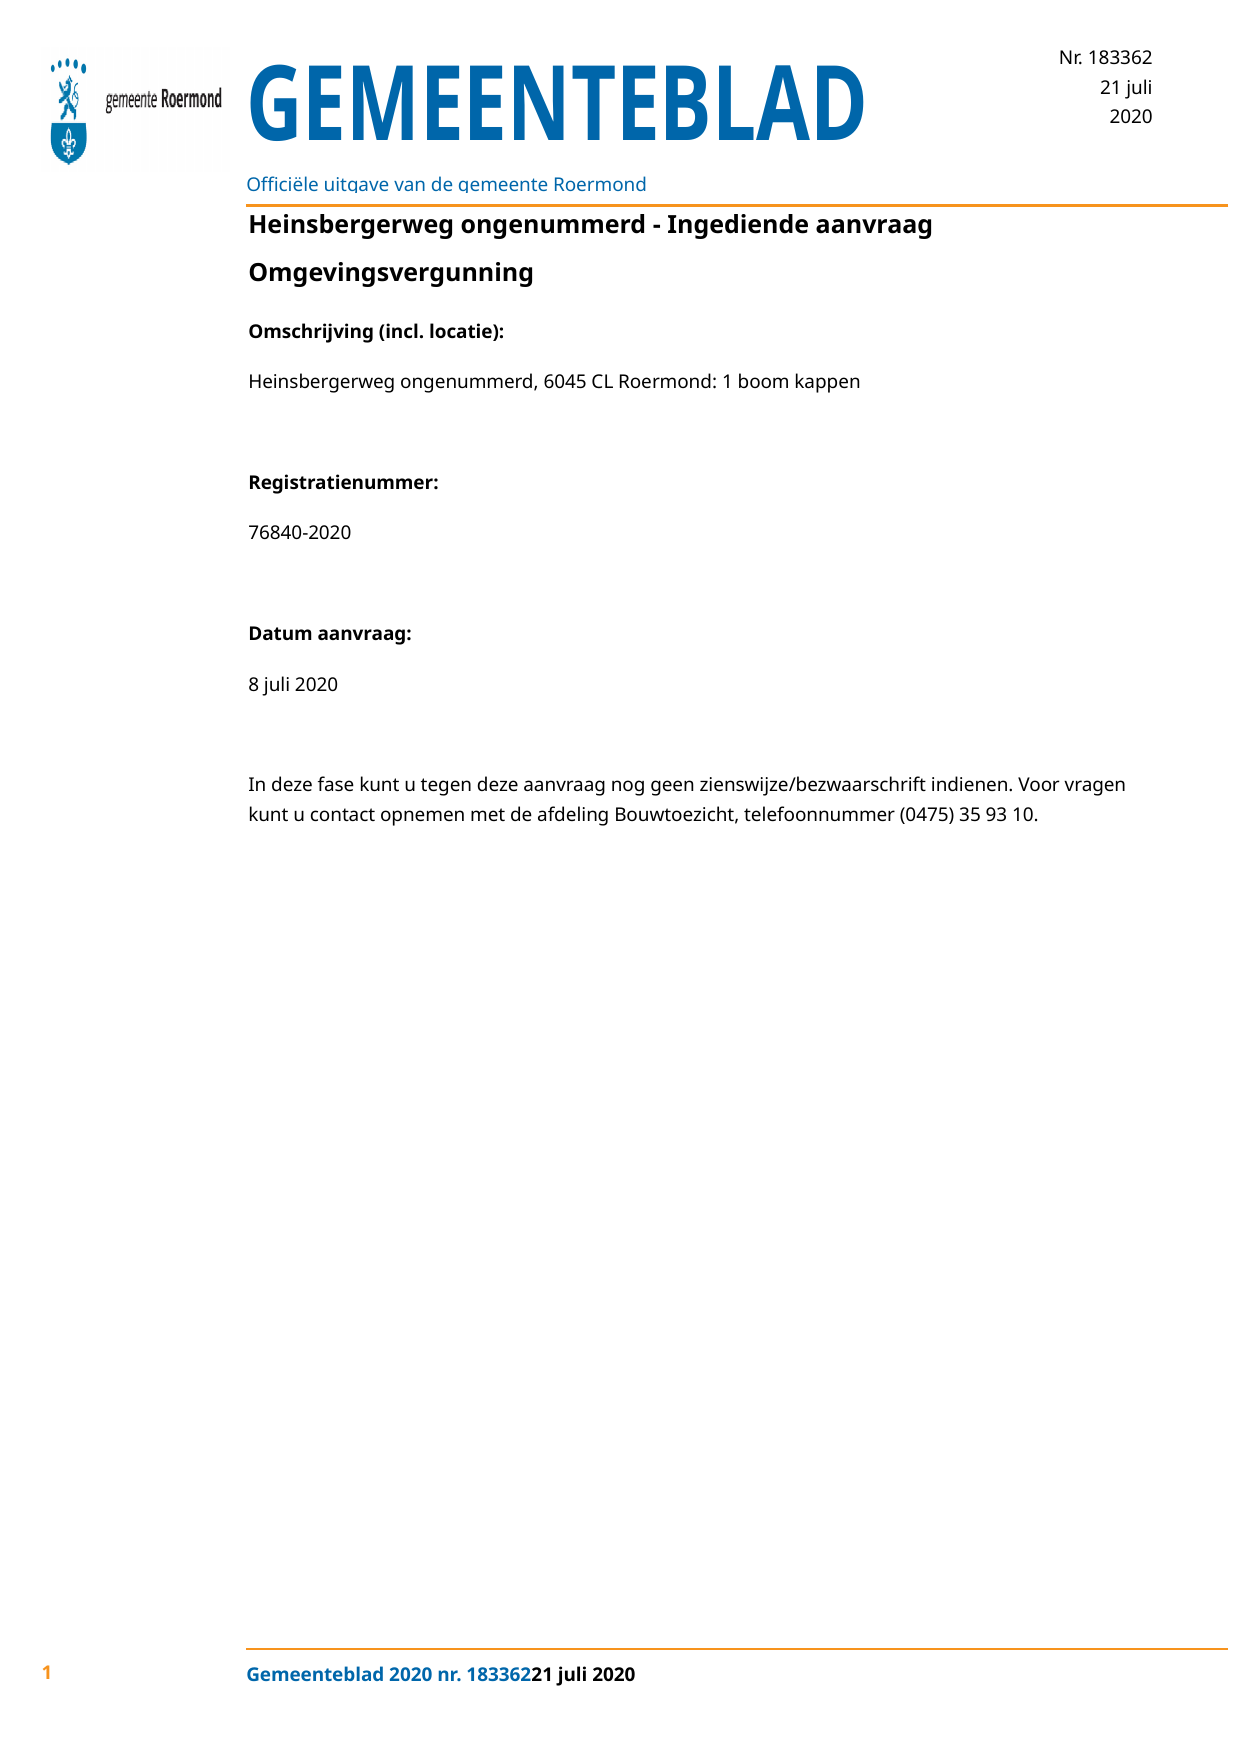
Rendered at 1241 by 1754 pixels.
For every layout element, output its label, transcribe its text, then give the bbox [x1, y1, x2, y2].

text Heinsbergerweg ongenummerd, 6045 CL Roermond: 1 boom kappen [248, 368, 1152, 394]
text Registratienummer: [248, 469, 1152, 495]
text 76840-2020 [248, 519, 1152, 545]
text Datum aanvraag: [248, 620, 1152, 646]
text Heinsbergerweg ongenummerd - Ingediende aanvraag Omgevingsvergunning [248, 207, 1152, 288]
picture [41, 47, 231, 172]
text Omschrijving (incl. locatie): [248, 318, 1152, 344]
text In deze fase kunt u tegen deze aanvraag nog geen zienswijze/bezwaarschrift indienen. Voor vragen kunt u contact opnemen met de afdeling Bouwtoezicht, telefoonnummer (0475) 35 93 10. [248, 772, 1152, 827]
text 8 juli 2020 [248, 671, 1152, 697]
